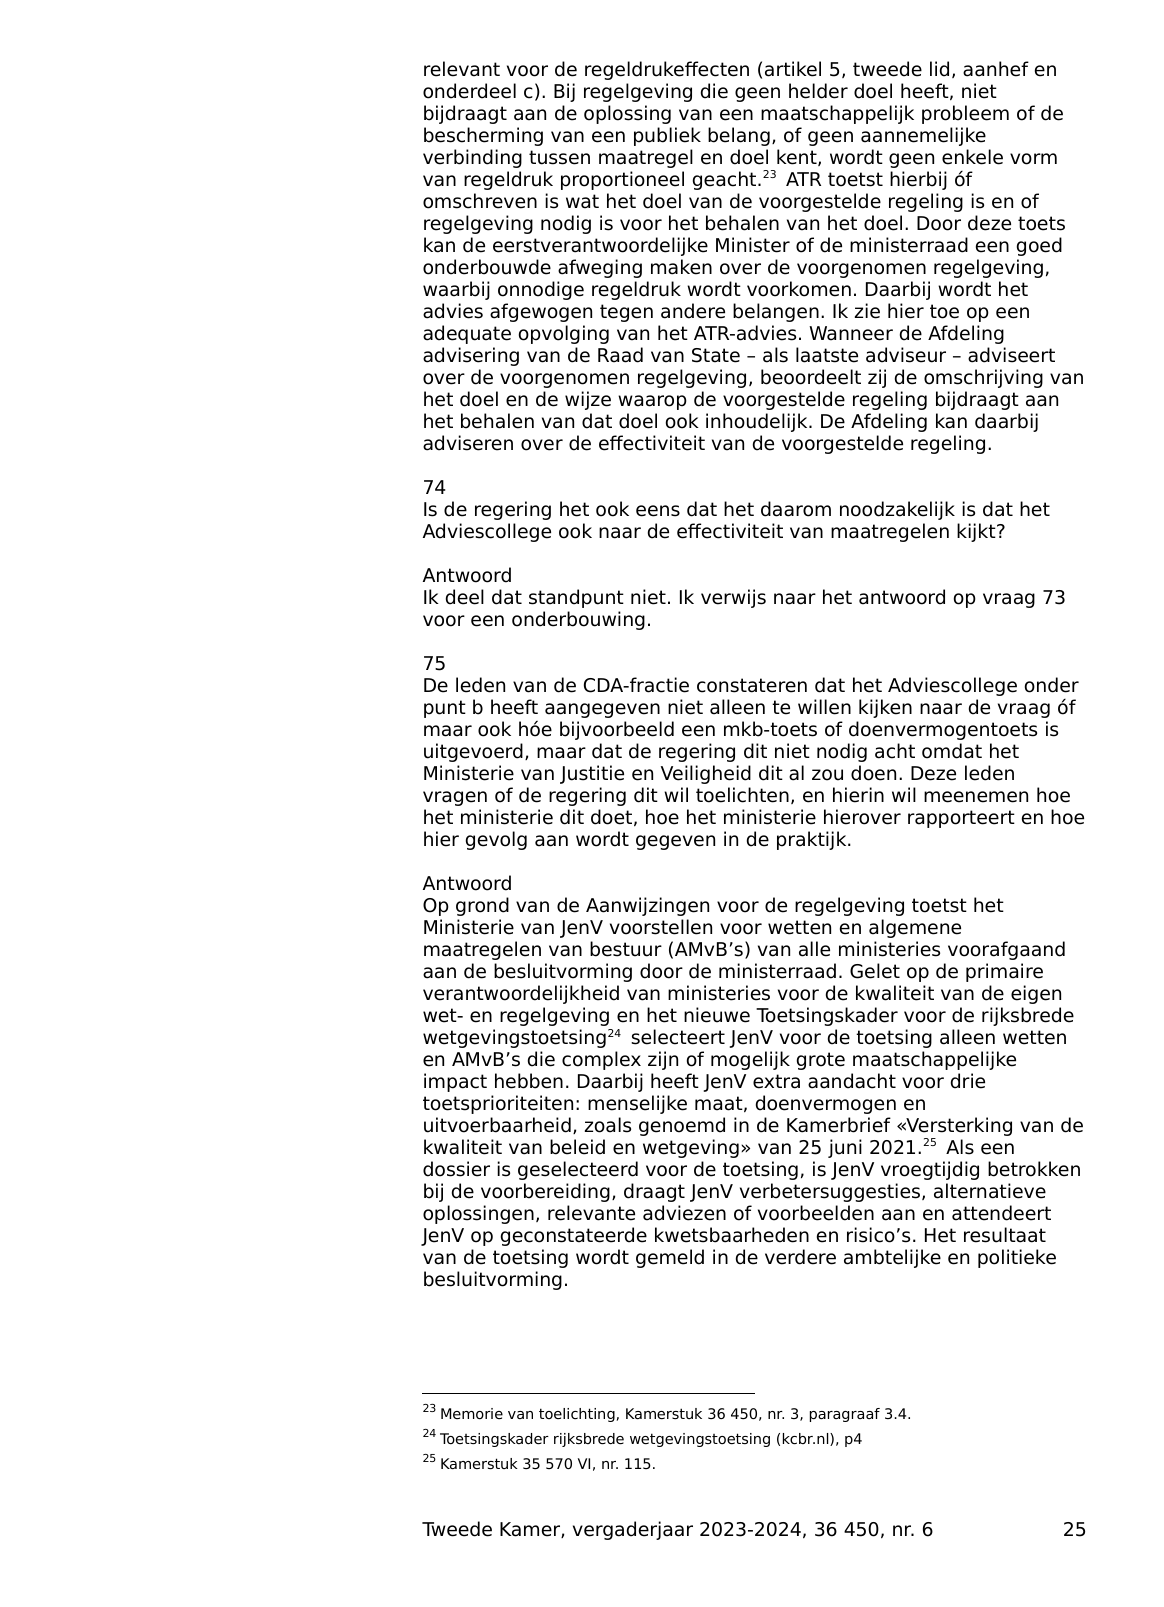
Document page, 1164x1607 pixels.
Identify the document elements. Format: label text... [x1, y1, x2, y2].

text Op grond van de Aanwijzingen voor de regelgeving toetst het Ministerie van JenV voorstellen voor wetten en algemene maatregelen van bestuur (AMvB’s) van alle ministeries voorafgaand aan de besluitvorming door de ministerraad. Gelet op de primaire verantwoordelijkheid van ministeries voor de kwaliteit van de eigen wet- en regelgeving en het nieuwe Toetsingskader voor de rijksbrede wetgevingstoetsing selecteert JenV voor de toetsing alleen wetten en AMvB’s die complex zijn of mogelijk grote maatschappelijke impact hebben. Daarbij heeft JenV extra aandacht voor drie toetsprioriteiten: menselijke maat, doenvermogen en uitvoerbaarheid, zoals genoemd in de Kamerbrief «Versterking van de kwaliteit van beleid en wetgeving» van 25 juni 2021. Als een dossier is geselecteerd voor de toetsing, is JenV vroegtijdig betrokken bij de voorbereiding, draagt JenV verbetersuggesties, alternatieve oplossingen, relevante adviezen of voorbeelden aan en attendeert JenV op geconstateerde kwetsbaarheden en risico’s. Het resultaat van de toetsing wordt gemeld in de verdere ambtelijke en politieke besluitvorming. [422, 895, 1087, 1291]
text Kamerstuk 35 570 VI, nr. 115. [422, 1452, 1087, 1474]
text relevant voor de regeldrukeffecten (artikel 5, tweede lid, aanhef en onderdeel c). Bij regelgeving die geen helder doel heeft, niet bijdraagt aan de oplossing van een maatschappelijk probleem of de bescherming van een publiek belang, of geen aannemelijke verbinding tussen maatregel en doel kent, wordt geen enkele vorm van regeldruk proportioneel geacht. ATR toetst hierbij óf omschreven is wat het doel van de voorgestelde regeling is en of regelgeving nodig is voor het behalen van het doel. Door deze toets kan de eerstverantwoordelijke Minister of de ministerraad een goed onderbouwde afweging maken over de voorgenomen regelgeving, waarbij onnodige regeldruk wordt voorkomen. Daarbij wordt het advies afgewogen tegen andere belangen. Ik zie hier toe op een adequate opvolging van het ATR-advies. Wanneer de Afdeling advisering van de Raad van State – als laatste adviseur – adviseert over de voorgenomen regelgeving, beoordeelt zij de omschrijving van het doel en de wijze waarop de voorgestelde regeling bijdraagt aan het behalen van dat doel ook inhoudelijk. De Afdeling kan daarbij adviseren over de effectiviteit van de voorgestelde regeling. [422, 59, 1087, 455]
text De leden van de CDA-fractie constateren dat het Adviescollege onder punt b heeft aangegeven niet alleen te willen kijken naar de vraag óf maar ook hóe bijvoorbeeld een mkb-toets of doenvermogentoets is uitgevoerd, maar dat de regering dit niet nodig acht omdat het Ministerie van Justitie en Veiligheid dit al zou doen. Deze leden vragen of de regering dit wil toelichten, en hierin wil meenemen hoe het ministerie dit doet, hoe het ministerie hierover rapporteert en hoe hier gevolg aan wordt gegeven in de praktijk. [422, 675, 1087, 851]
text 75 [422, 653, 1087, 675]
text Toetsingskader rijksbrede wetgevingstoetsing (kcbr.nl), p4 [422, 1427, 1087, 1449]
text Ik deel dat standpunt niet. Ik verwijs naar het antwoord op vraag 73 voor een onderbouwing. [422, 587, 1087, 631]
text Is de regering het ook eens dat het daarom noodzakelijk is dat het Adviescollege ook naar de effectiviteit van maatregelen kijkt? [422, 499, 1087, 543]
text 74 [422, 477, 1087, 499]
text Antwoord [422, 873, 1087, 895]
text Antwoord [422, 565, 1087, 587]
text Memorie van toelichting, Kamerstuk 36 450, nr. 3, paragraaf 3.4. [422, 1402, 1087, 1424]
